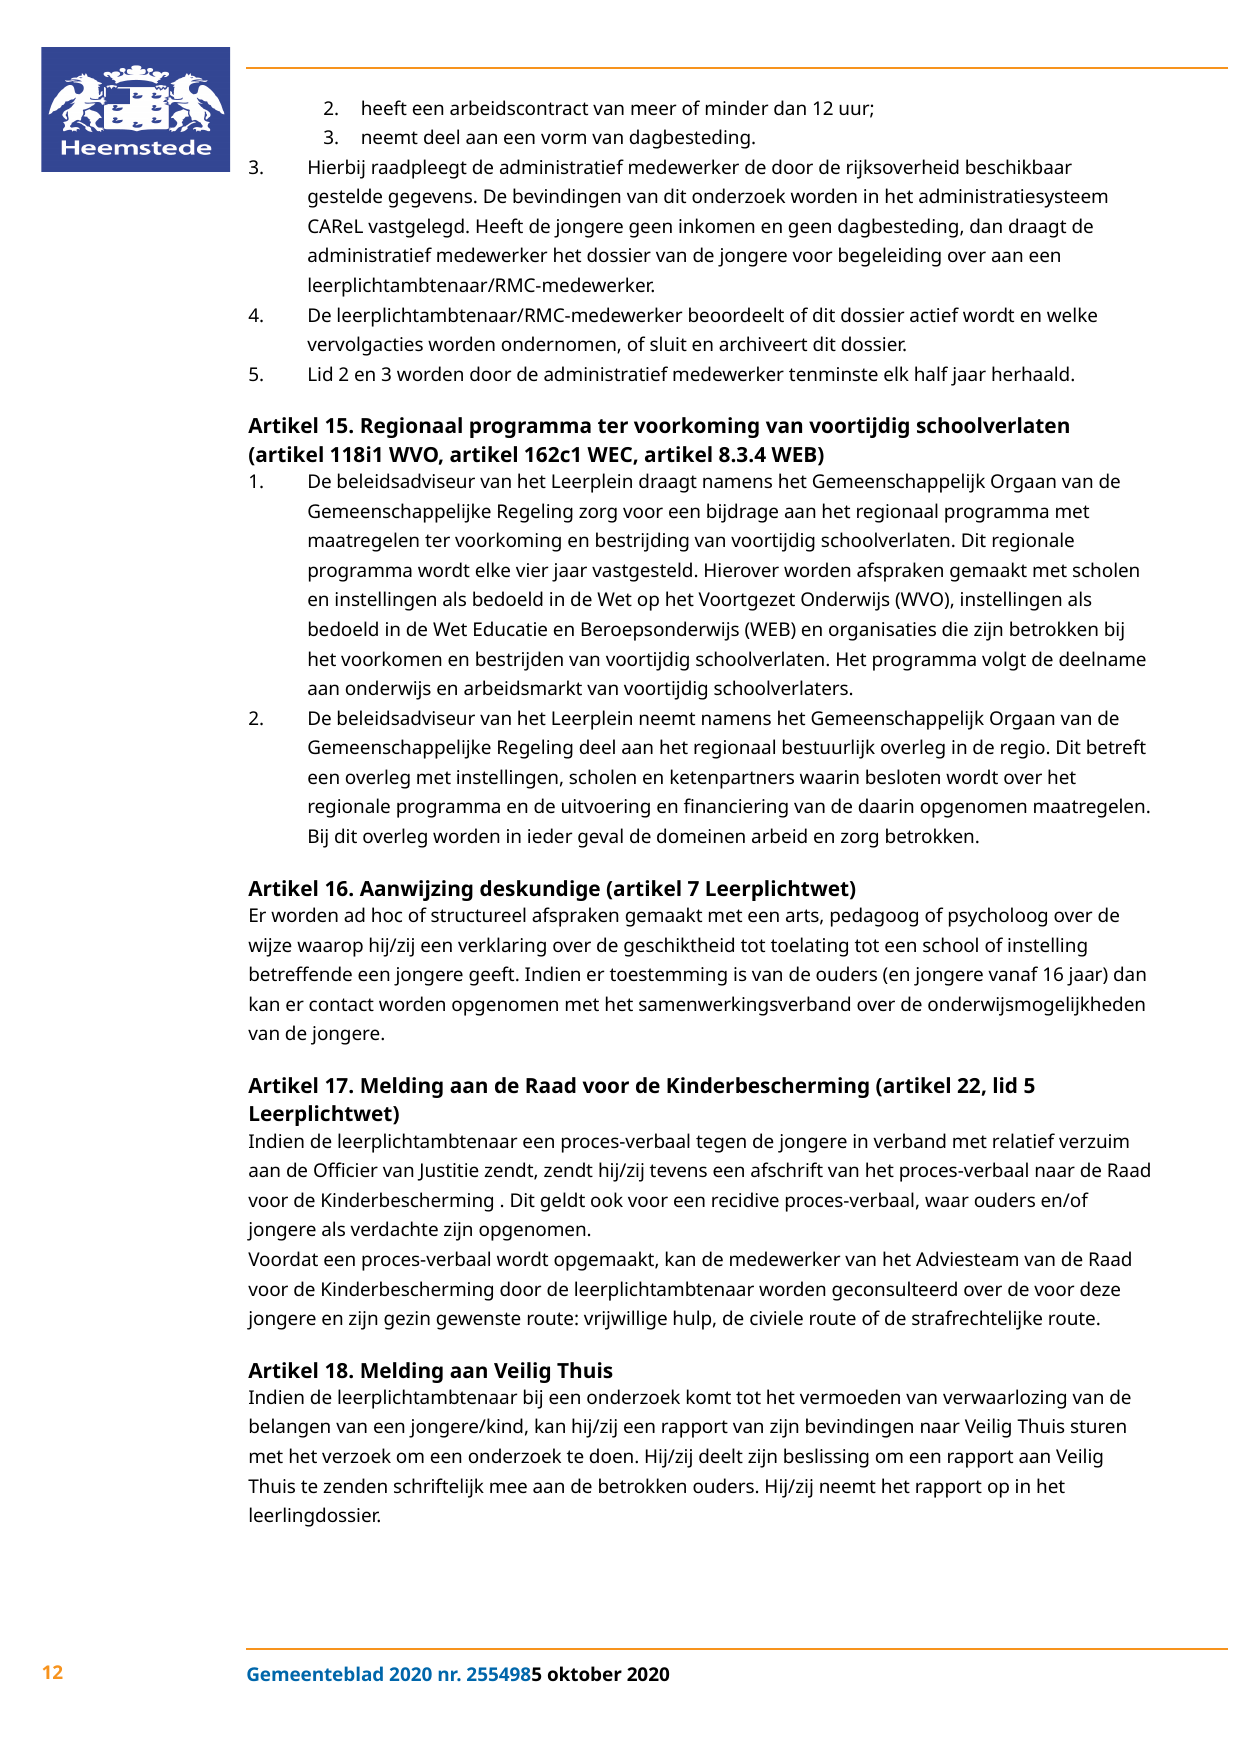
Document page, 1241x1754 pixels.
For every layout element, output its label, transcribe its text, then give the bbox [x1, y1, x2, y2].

list heeft een arbeidscontract van meer of minder dan 12 uur; [323, 95, 1152, 121]
list neemt deel aan een vorm van dagbesteding. [323, 124, 1152, 150]
text Voordat een proces-verbaal wordt opgemaakt, kan de medewerker van het Adviesteam van de Raad voor de Kinderbescherming door de leerplichtambtenaar worden geconsulteerd over de voor deze jongere en zijn gezin gewenste route: vrijwillige hulp, de civiele route of de strafrechtelijke route. [248, 1246, 1152, 1331]
text Artikel 15. Regionaal programma ter voorkoming van voortijdig schoolverlaten (artikel 118i1 WVO, artikel 162c1 WEC, artikel 8.3.4 WEB) [248, 411, 1152, 468]
text Artikel 16. Aanwijzing deskundige (artikel 7 Leerplichtwet) [248, 874, 1152, 902]
picture [41, 47, 231, 172]
text Artikel 17. Melding aan de Raad voor de Kinderbescherming (artikel 22, lid 5 Leerplichtwet) [248, 1071, 1152, 1128]
text Indien de leerplichtambtenaar een proces-verbaal tegen de jongere in verband met relatief verzuim aan de Officier van Justitie zendt, zendt hij/zij tevens een afschrift van het proces-verbaal naar de Raad voor de Kinderbescherming . Dit geldt ook voor een recidive proces-verbaal, waar ouders en/of jongere als verdachte zijn opgenomen. [248, 1128, 1152, 1242]
list Lid 2 en 3 worden door de administratief medewerker tenminste elk half jaar herhaald. [248, 361, 1152, 387]
text Er worden ad hoc of structureel afspraken gemaakt met een arts, pedagoog of psycholoog over de wijze waarop hij/zij een verklaring over de geschiktheid tot toelating tot een school of instelling betreffende een jongere geeft. Indien er toestemming is van de ouders (en jongere vanaf 16 jaar) dan kan er contact worden opgenomen met het samenwerkingsverband over de onderwijsmogelijkheden van de jongere. [248, 902, 1152, 1046]
list Hierbij raadpleegt de administratief medewerker de door de rijksoverheid beschikbaar gestelde gegevens. De bevindingen van dit onderzoek worden in het administratiesysteem CAReL vastgelegd. Heeft de jongere geen inkomen en geen dagbesteding, dan draagt de administratief medewerker het dossier van de jongere voor begeleiding over aan een leerplichtambtenaar/RMC-medewerker. [248, 154, 1152, 298]
text Indien de leerplichtambtenaar bij een onderzoek komt tot het vermoeden van verwaarlozing van de belangen van een jongere/kind, kan hij/zij een rapport van zijn bevindingen naar Veilig Thuis sturen met het verzoek om een onderzoek te doen. Hij/zij deelt zijn beslissing om een rapport aan Veilig Thuis te zenden schriftelijk mee aan de betrokken ouders. Hij/zij neemt het rapport op in het leerlingdossier. [248, 1384, 1152, 1528]
list De leerplichtambtenaar/RMC-medewerker beoordeelt of dit dossier actief wordt en welke vervolgacties worden ondernomen, of sluit en archiveert dit dossier. [248, 302, 1152, 357]
list De beleidsadviseur van het Leerplein neemt namens het Gemeenschappelijk Orgaan van de Gemeenschappelijke Regeling deel aan het regionaal bestuurlijk overleg in de regio. Dit betreft een overleg met instellingen, scholen en ketenpartners waarin besloten wordt over het regionale programma en de uitvoering en financiering van de daarin opgenomen maatregelen. Bij dit overleg worden in ieder geval de domeinen arbeid en zorg betrokken. [248, 705, 1152, 849]
list De beleidsadviseur van het Leerplein draagt namens het Gemeenschappelijk Orgaan van de Gemeenschappelijke Regeling zorg voor een bijdrage aan het regionaal programma met maatregelen ter voorkoming en bestrijding van voortijdig schoolverlaten. Dit regionale programma wordt elke vier jaar vastgesteld. Hierover worden afspraken gemaakt met scholen en instellingen als bedoeld in de Wet op het Voortgezet Onderwijs (WVO), instellingen als bedoeld in de Wet Educatie en Beroepsonderwijs (WEB) en organisaties die zijn betrokken bij het voorkomen en bestrijden van voortijdig schoolverlaten. Het programma volgt de deelname aan onderwijs en arbeidsmarkt van voortijdig schoolverlaters. [248, 468, 1152, 701]
text Artikel 18. Melding aan Veilig Thuis [248, 1356, 1152, 1384]
